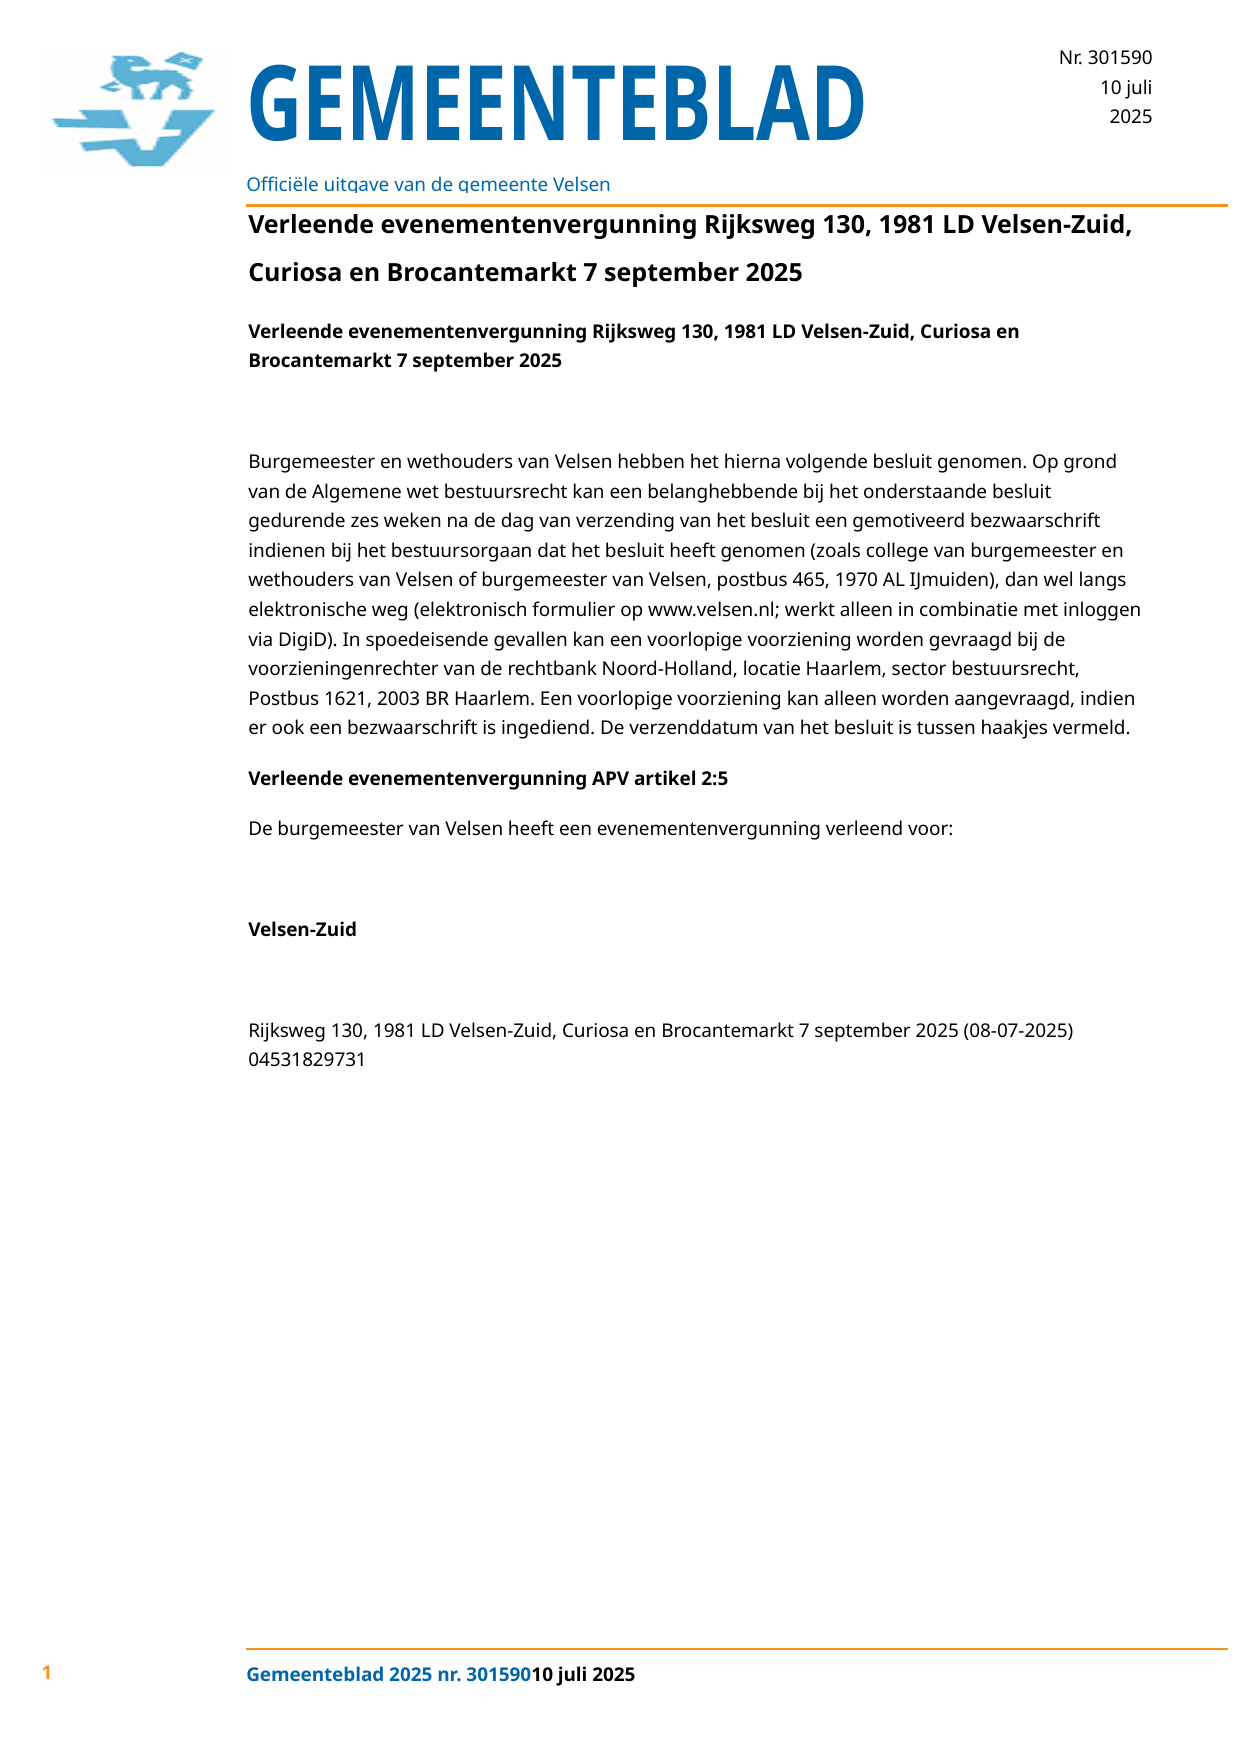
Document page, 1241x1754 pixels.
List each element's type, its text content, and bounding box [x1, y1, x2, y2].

text Velsen-Zuid [248, 916, 1152, 942]
text Verleende evenementenvergunning Rijksweg 130, 1981 LD Velsen-Zuid, Curiosa en Brocantemarkt 7 september 2025 [248, 318, 1152, 373]
picture [41, 47, 231, 172]
text Burgemeester en wethouders van Velsen hebben het hierna volgende besluit genomen. Op grond van de Algemene wet bestuursrecht kan een belanghebbende bij het onderstaande besluit gedurende zes weken na de dag van verzending van het besluit een gemotiveerd bezwaarschrift indienen bij het bestuursorgaan dat het besluit heeft genomen (zoals college van burgemeester en wethouders van Velsen of burgemeester van Velsen, postbus 465, 1970 AL IJmuiden), dan wel langs elektronische weg (elektronisch formulier op www.velsen.nl; werkt alleen in combinatie met inloggen via DigiD). In spoedeisende gevallen kan een voorlopige voorziening worden gevraagd bij de voorzieningenrechter van de rechtbank Noord-Holland, locatie Haarlem, sector bestuursrecht, Postbus 1621, 2003 BR Haarlem. Een voorlopige voorziening kan alleen worden aangevraagd, indien er ook een bezwaarschrift is ingediend. De verzenddatum van het besluit is tussen haakjes vermeld. [248, 448, 1152, 740]
text De burgemeester van Velsen heeft een evenementenvergunning verleend voor: [248, 815, 1152, 841]
text Verleende evenementenvergunning APV artikel 2:5 [248, 765, 1152, 791]
text Rijksweg 130, 1981 LD Velsen-Zuid, Curiosa en Brocantemarkt 7 september 2025 (08-07-2025) 04531829731 [248, 1017, 1152, 1072]
text Verleende evenementenvergunning Rijksweg 130, 1981 LD Velsen-Zuid, Curiosa en Brocantemarkt 7 september 2025 [248, 207, 1152, 288]
